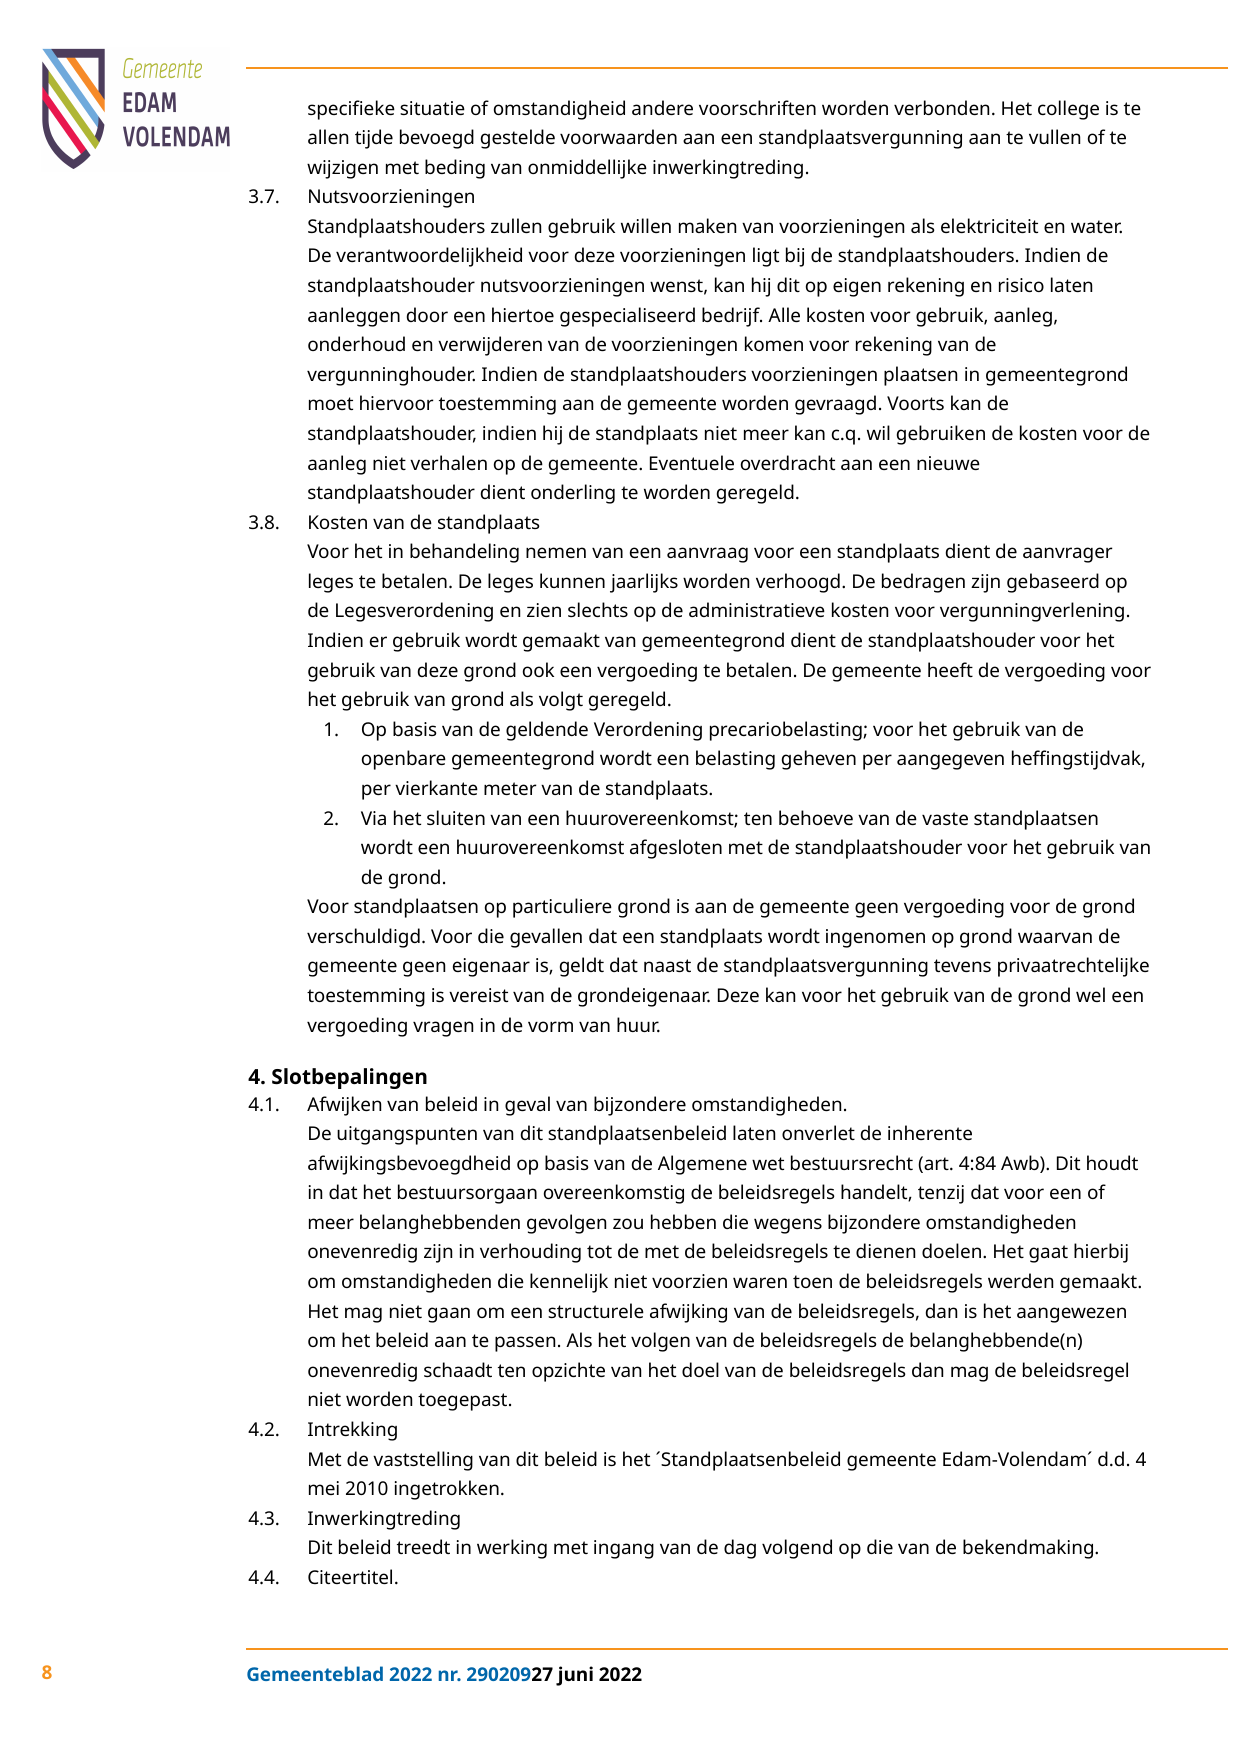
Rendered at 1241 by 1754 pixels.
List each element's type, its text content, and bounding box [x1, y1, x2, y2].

list Kosten van de standplaats [248, 509, 1152, 535]
list Op basis van de geldende Verordening precariobelasting; voor het gebruik van de openbare gemeentegrond wordt een belasting geheven per aangegeven heffingstijdvak, per vierkante meter van de standplaats. [323, 716, 1152, 801]
picture [41, 47, 231, 172]
list specifieke situatie of omstandigheid andere voorschriften worden verbonden. Het college is te allen tijde bevoegd gestelde voorwaarden aan een standplaatsvergunning aan te vullen of te wijzigen met beding van onmiddellijke inwerkingtreding. [248, 95, 1152, 180]
list De uitgangspunten van dit standplaatsenbeleid laten onverlet de inherente afwijkingsbevoegdheid op basis van de Algemene wet bestuursrecht (art. 4:84 Awb). Dit houdt in dat het bestuursorgaan overeenkomstig de beleidsregels handelt, tenzij dat voor een of meer belanghebbenden gevolgen zou hebben die wegens bijzondere omstandigheden onevenredig zijn in verhouding tot de met de beleidsregels te dienen doelen. Het gaat hierbij om omstandigheden die kennelijk niet voorzien waren toen de beleidsregels werden gemaakt. Het mag niet gaan om een structurele afwijking van de beleidsregels, dan is het aangewezen om het beleid aan te passen. Als het volgen van de beleidsregels de belanghebbende(n) onevenredig schaadt ten opzichte van het doel van de beleidsregels dan mag de beleidsregel niet worden toegepast. [248, 1120, 1152, 1412]
list Citeertitel. [248, 1564, 1152, 1590]
list Met de vaststelling van dit beleid is het ´Standplaatsenbeleid gemeente Edam-Volendam´ d.d. 4 mei 2010 ingetrokken. [248, 1446, 1152, 1501]
list Standplaatshouders zullen gebruik willen maken van voorzieningen als elektriciteit en water. De verantwoordelijkheid voor deze voorzieningen ligt bij de standplaatshouders. Indien de standplaatshouder nutsvoorzieningen wenst, kan hij dit op eigen rekening en risico laten aanleggen door een hiertoe gespecialiseerd bedrijf. Alle kosten voor gebruik, aanleg, onderhoud en verwijderen van de voorzieningen komen voor rekening van de vergunninghouder. Indien de standplaatshouders voorzieningen plaatsen in gemeentegrond moet hiervoor toestemming aan de gemeente worden gevraagd. Voorts kan de standplaatshouder, indien hij de standplaats niet meer kan c.q. wil gebruiken de kosten voor de aanleg niet verhalen op de gemeente. Eventuele overdracht aan een nieuwe standplaatshouder dient onderling te worden geregeld. [248, 213, 1152, 505]
list Dit beleid treedt in werking met ingang van de dag volgend op die van de bekendmaking. [248, 1534, 1152, 1560]
list Nutsvoorzieningen [248, 183, 1152, 209]
list Via het sluiten van een huurovereenkomst; ten behoeve van de vaste standplaatsen wordt een huurovereenkomst afgesloten met de standplaatshouder voor het gebruik van de grond. [323, 805, 1152, 890]
list Voor het in behandeling nemen van een aanvraag voor een standplaats dient de aanvrager leges te betalen. De leges kunnen jaarlijks worden verhoogd. De bedragen zijn gebaseerd op de Legesverordening en zien slechts op de administratieve kosten voor vergunningverlening. [248, 538, 1152, 623]
text 4. Slotbepalingen [248, 1062, 1152, 1091]
list Inwerkingtreding [248, 1505, 1152, 1531]
list Intrekking [248, 1416, 1152, 1442]
list Indien er gebruik wordt gemaakt van gemeentegrond dient de standplaatshouder voor het gebruik van deze grond ook een vergoeding te betalen. De gemeente heeft de vergoeding voor het gebruik van grond als volgt geregeld. [248, 627, 1152, 712]
list Voor standplaatsen op particuliere grond is aan de gemeente geen vergoeding voor de grond verschuldigd. Voor die gevallen dat een standplaats wordt ingenomen op grond waarvan de gemeente geen eigenaar is, geldt dat naast de standplaatsvergunning tevens privaatrechtelijke toestemming is vereist van de grondeigenaar. Deze kan voor het gebruik van de grond wel een vergoeding vragen in de vorm van huur. [248, 893, 1152, 1038]
list Afwijken van beleid in geval van bijzondere omstandigheden. [248, 1091, 1152, 1116]
